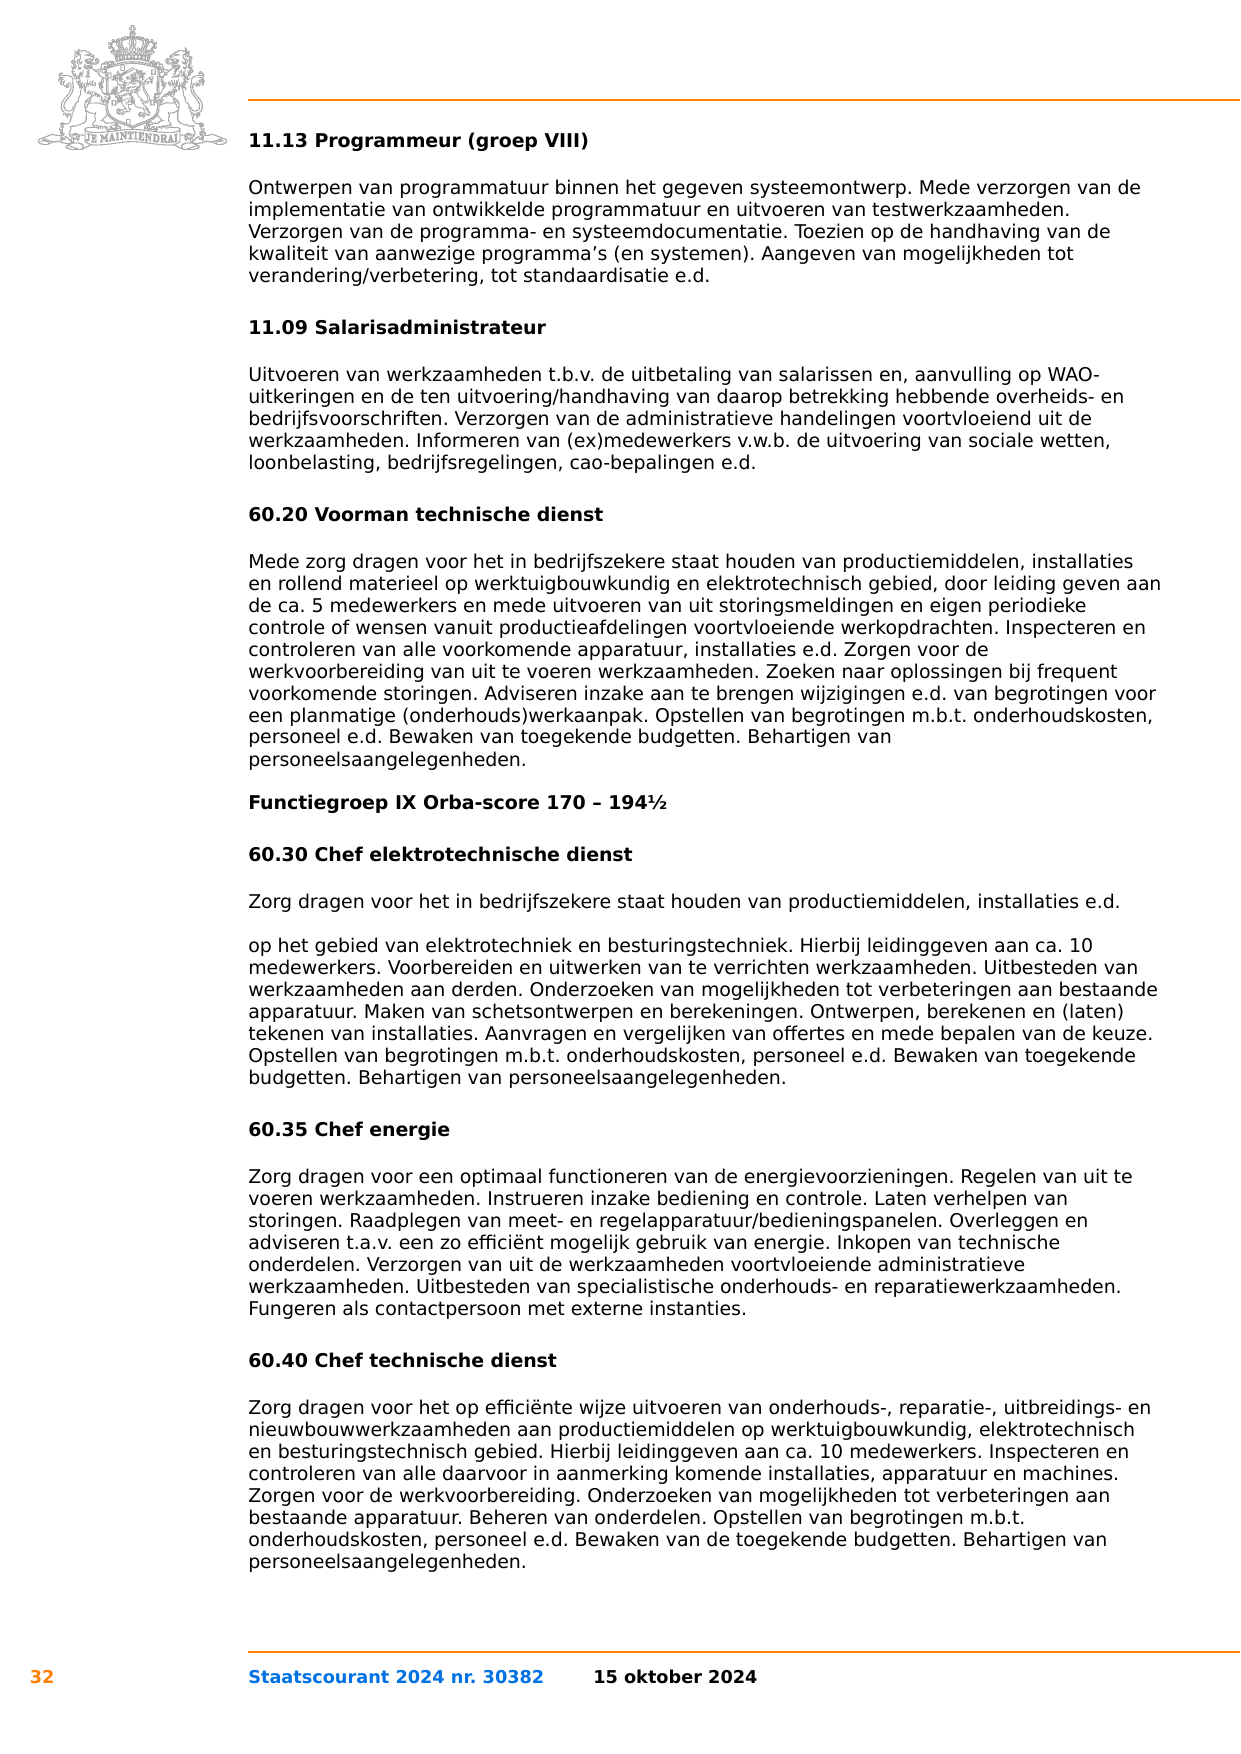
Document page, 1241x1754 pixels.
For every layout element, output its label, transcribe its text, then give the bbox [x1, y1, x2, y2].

subtitle Functiegroep IX Orba-score 170 – 194½ [248, 792, 1163, 814]
text Uitvoeren van werkzaamheden t.b.v. de uitbetaling van salarissen en, aanvulling op WAO- uitkeringen en de ten uitvoering/handhaving van daarop betrekking hebbende overheids- en bedrijfsvoorschriften. Verzorgen van de administratieve handelingen voortvloeiend uit de werkzaamheden. Informeren van (ex)medewerkers v.w.b. de uitvoering van sociale wetten, loonbelasting, bedrijfsregelingen, cao-bepalingen e.d. [248, 364, 1163, 474]
subtitle 11.13 Programmeur (groep VIII) [248, 130, 1163, 152]
subtitle 60.20 Voorman technische dienst [248, 504, 1163, 526]
text op het gebied van elektrotechniek en besturingstechniek. Hierbij leidinggeven aan ca. 10 medewerkers. Voorbereiden en uitwerken van te verrichten werkzaamheden. Uitbesteden van werkzaamheden aan derden. Onderzoeken van mogelijkheden tot verbeteringen aan bestaande apparatuur. Maken van schetsontwerpen en berekeningen. Ontwerpen, berekenen en (laten) tekenen van installaties. Aanvragen en vergelijken van offertes en mede bepalen van de keuze. Opstellen van begrotingen m.b.t. onderhoudskosten, personeel e.d. Bewaken van toegekende budgetten. Behartigen van personeelsaangelegenheden. [248, 935, 1163, 1089]
subtitle 60.30 Chef elektrotechnische dienst [248, 844, 1163, 866]
text Zorg dragen voor een optimaal functioneren van de energievoorzieningen. Regelen van uit te voeren werkzaamheden. Instrueren inzake bediening en controle. Laten verhelpen van storingen. Raadplegen van meet- en regelapparatuur/bedieningspanelen. Overleggen en adviseren t.a.v. een zo efficiënt mogelijk gebruik van energie. Inkopen van technische onderdelen. Verzorgen van uit de werkzaamheden voortvloeiende administratieve werkzaamheden. Uitbesteden van specialistische onderhouds- en reparatiewerkzaamheden. Fungeren als contactpersoon met externe instanties. [248, 1166, 1163, 1320]
text Zorg dragen voor het op efficiënte wijze uitvoeren van onderhouds-, reparatie-, uitbreidings- en nieuwbouwwerkzaamheden aan productiemiddelen op werktuigbouwkundig, elektrotechnisch en besturingstechnisch gebied. Hierbij leidinggeven aan ca. 10 medewerkers. Inspecteren en controleren van alle daarvoor in aanmerking komende installaties, apparatuur en machines. Zorgen voor de werkvoorbereiding. Onderzoeken van mogelijkheden tot verbeteringen aan bestaande apparatuur. Beheren van onderdelen. Opstellen van begrotingen m.b.t. onderhoudskosten, personeel e.d. Bewaken van de toegekende budgetten. Behartigen van personeelsaangelegenheden. [248, 1397, 1163, 1573]
subtitle 11.09 Salarisadministrateur [248, 317, 1163, 339]
text Ontwerpen van programmatuur binnen het gegeven systeemontwerp. Mede verzorgen van de implementatie van ontwikkelde programmatuur en uitvoeren van testwerkzaamheden. Verzorgen van de programma- en systeemdocumentatie. Toezien op de handhaving van de kwaliteit van aanwezige programma’s (en systemen). Aangeven van mogelijkheden tot verandering/verbetering, tot standaardisatie e.d. [248, 177, 1163, 287]
subtitle 60.40 Chef technische dienst [248, 1350, 1163, 1372]
picture [38, 25, 227, 150]
text Zorg dragen voor het in bedrijfszekere staat houden van productiemiddelen, installaties e.d. [248, 891, 1163, 913]
subtitle 60.35 Chef energie [248, 1119, 1163, 1141]
text Mede zorg dragen voor het in bedrijfszekere staat houden van productiemiddelen, installaties en rollend materieel op werktuigbouwkundig en elektrotechnisch gebied, door leiding geven aan de ca. 5 medewerkers en mede uitvoeren van uit storingsmeldingen en eigen periodieke controle of wensen vanuit productieafdelingen voortvloeiende werkopdrachten. Inspecteren en controleren van alle voorkomende apparatuur, installaties e.d. Zorgen voor de werkvoorbereiding van uit te voeren werkzaamheden. Zoeken naar oplossingen bij frequent voorkomende storingen. Adviseren inzake aan te brengen wijzigingen e.d. van begrotingen voor een planmatige (onderhouds)werkaanpak. Opstellen van begrotingen m.b.t. onderhoudskosten, personeel e.d. Bewaken van toegekende budgetten. Behartigen van personeelsaangelegenheden. [248, 551, 1163, 770]
